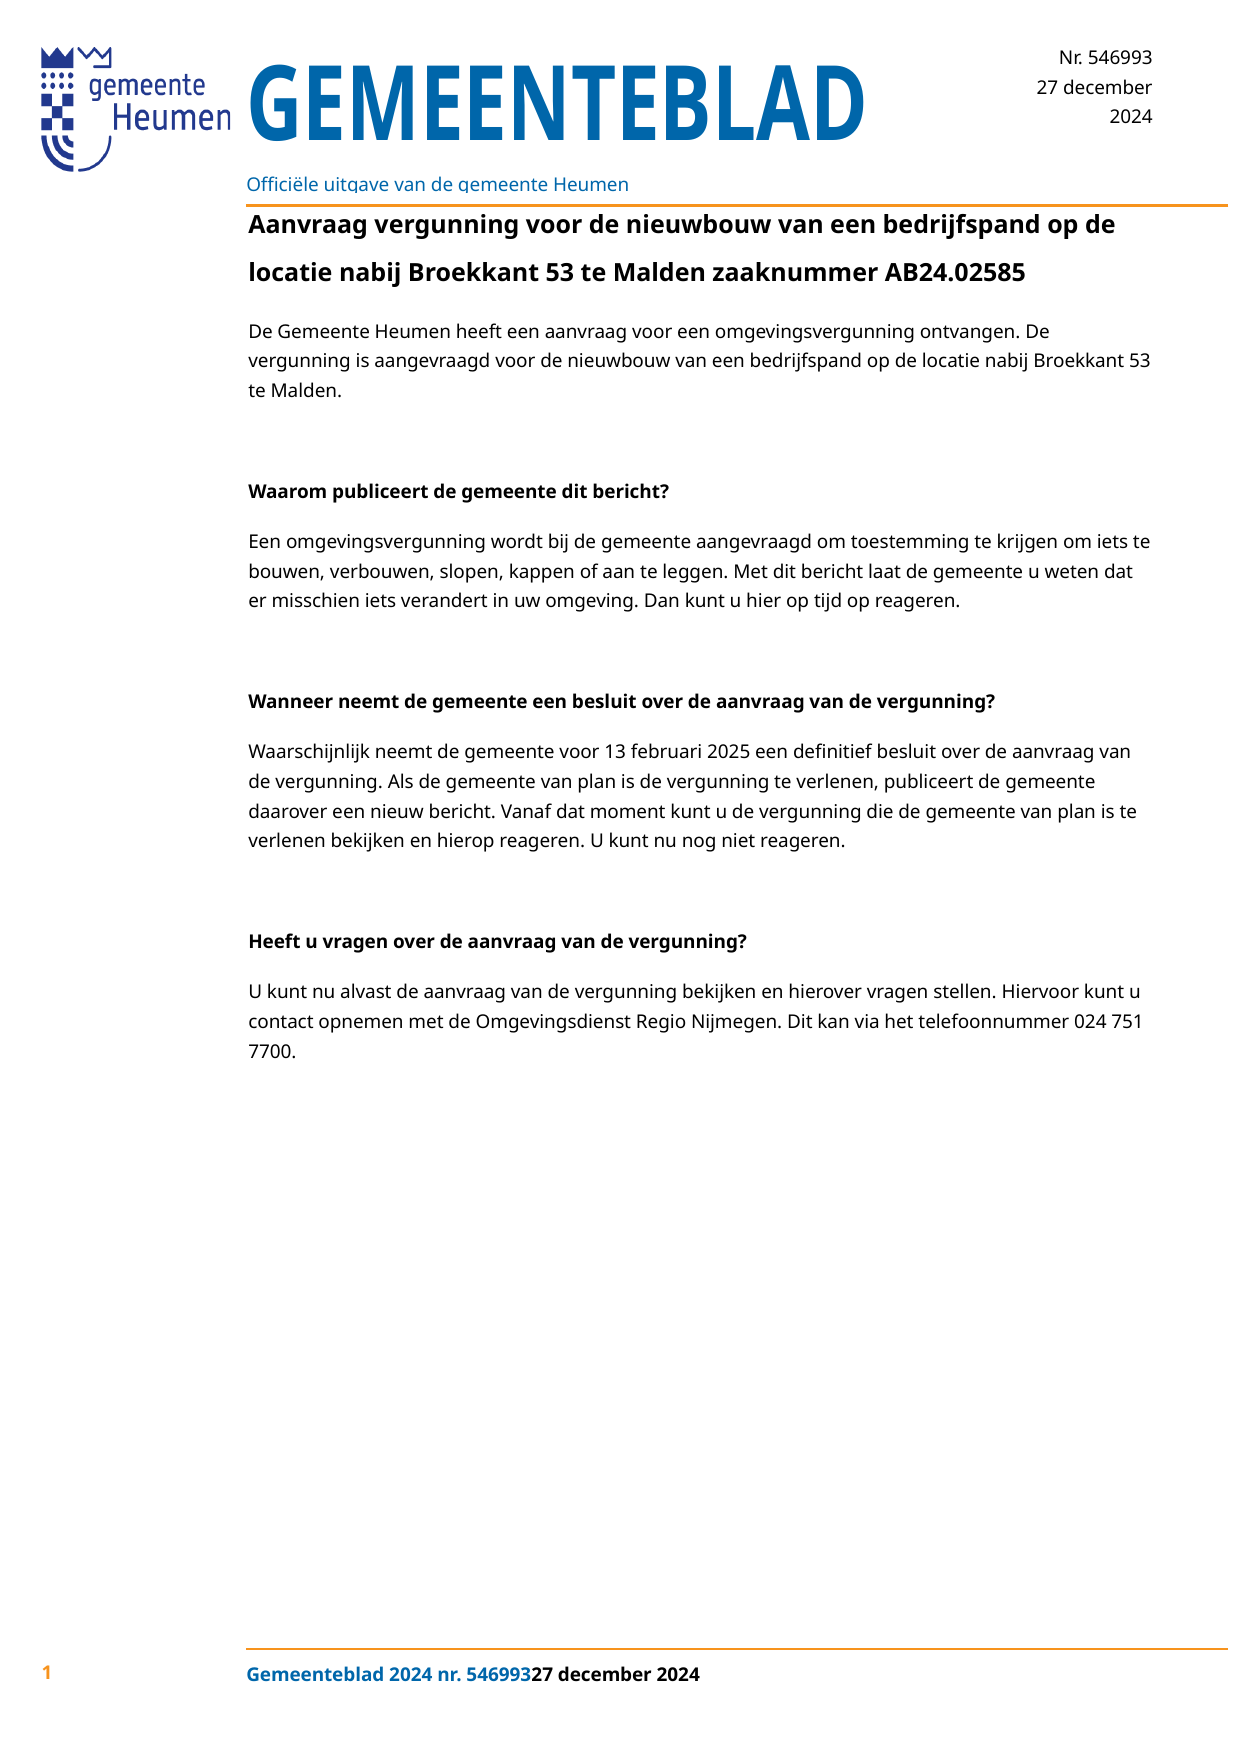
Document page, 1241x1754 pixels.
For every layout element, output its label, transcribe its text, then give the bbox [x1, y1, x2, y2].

text Wanneer neemt de gemeente een besluit over de aanvraag van de vergunning? [248, 688, 1152, 714]
picture [41, 47, 231, 172]
text Waarom publiceert de gemeente dit bericht? [248, 478, 1152, 504]
text Aanvraag vergunning voor de nieuwbouw van een bedrijfspand op de locatie nabij Broekkant 53 te Malden zaaknummer AB24.02585 [248, 207, 1152, 288]
text De Gemeente Heumen heeft een aanvraag voor een omgevingsvergunning ontvangen. De vergunning is aangevraagd voor de nieuwbouw van een bedrijfspand op de locatie nabij Broekkant 53 te Malden. [248, 318, 1152, 403]
text Waarschijnlijk neemt de gemeente voor 13 februari 2025 een definitief besluit over de aanvraag van de vergunning. Als de gemeente van plan is de vergunning te verlenen, publiceert de gemeente daarover een nieuw bericht. Vanaf dat moment kunt u de vergunning die de gemeente van plan is te verlenen bekijken en hierop reageren. U kunt nu nog niet reageren. [248, 739, 1152, 853]
text Een omgevingsvergunning wordt bij de gemeente aangevraagd om toestemming te krijgen om iets te bouwen, verbouwen, slopen, kappen of aan te leggen. Met dit bericht laat de gemeente u weten dat er misschien iets verandert in uw omgeving. Dan kunt u hier op tijd op reageren. [248, 528, 1152, 613]
text Heeft u vragen over de aanvraag van de vergunning? [248, 928, 1152, 954]
text U kunt nu alvast de aanvraag van de vergunning bekijken en hierover vragen stellen. Hiervoor kunt u contact opnemen met de Omgevingsdienst Regio Nijmegen. Dit kan via het telefoonnummer 024 751 7700. [248, 979, 1152, 1064]
